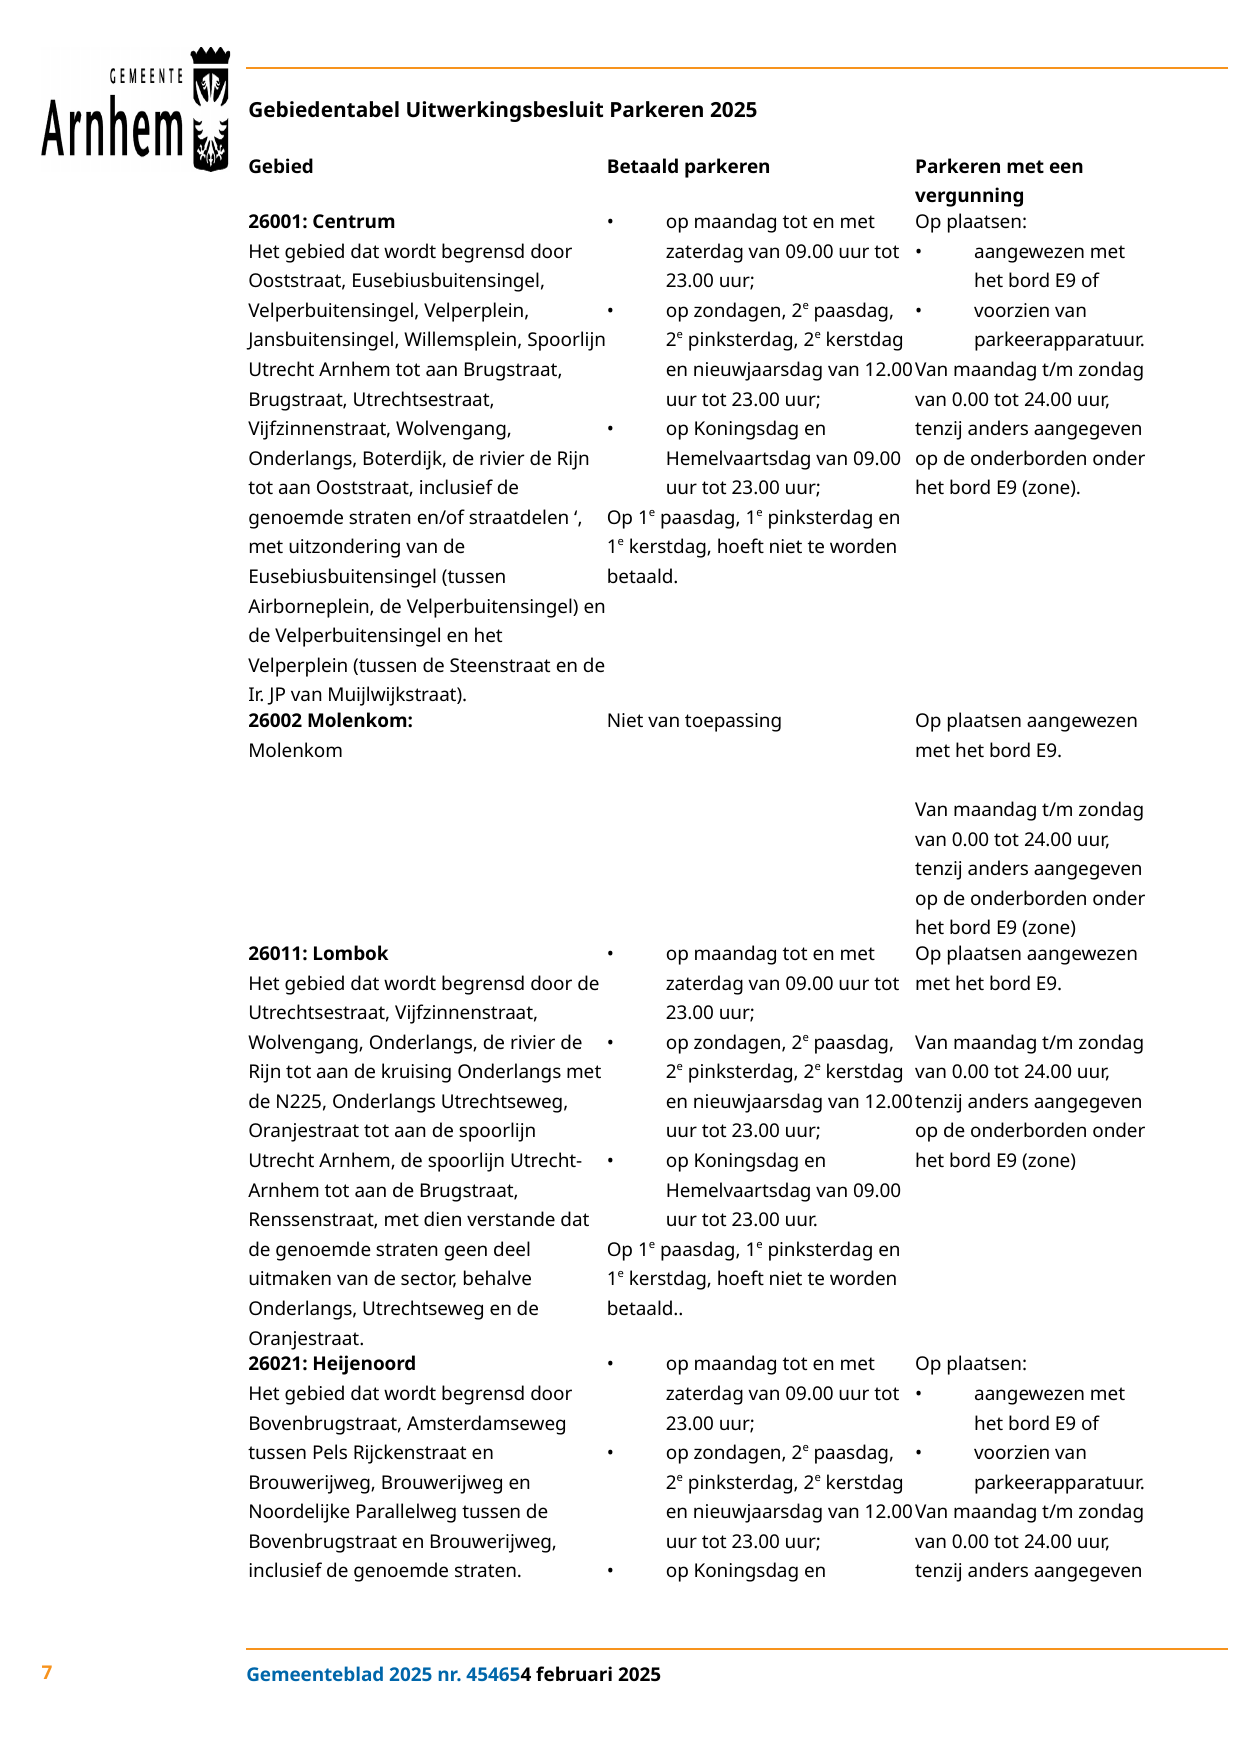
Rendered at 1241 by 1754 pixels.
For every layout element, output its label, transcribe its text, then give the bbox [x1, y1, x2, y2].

table_cell Op plaatsen: aangewezen met het bord E9 of voorzien van parkeerapparatuur. Van maandag t/m zondag van 0.00 tot 24.00 uur, tenzij anders aangegeven op de onderborden onder het bord E9 (zone). [915, 208, 1152, 707]
table_cell op maandag tot en met zaterdag van 09.00 uur tot 23.00 uur; op zondagen, 2e paasdag, 2e pinksterdag, 2e kerstdag en nieuwjaarsdag van 12.00 uur tot 23.00 uur; op Koningsdag en Hemelvaartsdag van 09.00 uur tot 23.00 uur; Op 1e paasdag, 1e pinksterdag en 1e kerstdag, hoeft niet te worden betaald. [607, 208, 915, 707]
table_cell Op plaatsen: aangewezen met het bord E9 of voorzien van parkeerapparatuur. Van maandag t/m zondag van 0.00 tot 24.00 uur, tenzij anders aangegeven [915, 1351, 1152, 1583]
table_cell op maandag tot en met zaterdag van 09.00 uur tot 23.00 uur; op zondagen, 2e paasdag, 2e pinksterdag, 2e kerstdag en nieuwjaarsdag van 12.00 uur tot 23.00 uur; op Koningsdag en Hemelvaartsdag van 09.00 uur tot 23.00 uur. Op 1e paasdag, 1e pinksterdag en 1e kerstdag, hoeft niet te worden betaald.. [607, 940, 915, 1351]
table_cell 26002 Molenkom: Molenkom [248, 708, 607, 940]
table_header Gebied [248, 153, 607, 208]
table_cell 26001: Centrum Het gebied dat wordt begrensd door Ooststraat, Eusebiusbuitensingel, Velperbuitensingel, Velperplein, Jansbuitensingel, Willemsplein, Spoorlijn Utrecht Arnhem tot aan Brugstraat, Brugstraat, Utrechtsestraat, Vijfzinnenstraat, Wolvengang, Onderlangs, Boterdijk, de rivier de Rijn tot aan Ooststraat, inclusief de genoemde straten en/of straatdelen ‘, met uitzondering van de Eusebiusbuitensingel (tussen Airborneplein, de Velperbuitensingel) en de Velperbuitensingel en het Velperplein (tussen de Steenstraat en de Ir. JP van Muijlwijkstraat). [248, 208, 607, 707]
table_cell 26011: Lombok Het gebied dat wordt begrensd door de Utrechtsestraat, Vijfzinnenstraat, Wolvengang, Onderlangs, de rivier de Rijn tot aan de kruising Onderlangs met de N225, Onderlangs Utrechtseweg, Oranjestraat tot aan de spoorlijn Utrecht Arnhem, de spoorlijn Utrecht-Arnhem tot aan de Brugstraat, Renssenstraat, met dien verstande dat de genoemde straten geen deel uitmaken van de sector, behalve Onderlangs, Utrechtseweg en de Oranjestraat. [248, 940, 607, 1351]
table_cell Niet van toepassing [607, 708, 915, 940]
table_cell Op plaatsen aangewezen met het bord E9. Van maandag t/m zondag van 0.00 tot 24.00 uur, tenzij anders aangegeven op de onderborden onder het bord E9 (zone) [915, 940, 1152, 1351]
picture [41, 47, 231, 172]
table_header Parkeren met een vergunning [915, 153, 1152, 208]
table_cell op maandag tot en met zaterdag van 09.00 uur tot 23.00 uur; op zondagen, 2e paasdag, 2e pinksterdag, 2e kerstdag en nieuwjaarsdag van 12.00 uur tot 23.00 uur; op Koningsdag en [607, 1351, 915, 1583]
text Gebiedentabel Uitwerkingsbesluit Parkeren 2025 [248, 95, 1152, 123]
table_cell 26021: Heijenoord Het gebied dat wordt begrensd door Bovenbrugstraat, Amsterdamseweg tussen Pels Rijckenstraat en Brouwerijweg, Brouwerijweg en Noordelijke Parallelweg tussen de Bovenbrugstraat en Brouwerijweg, inclusief de genoemde straten. [248, 1351, 607, 1583]
table_cell Op plaatsen aangewezen met het bord E9. Van maandag t/m zondag van 0.00 tot 24.00 uur, tenzij anders aangegeven op de onderborden onder het bord E9 (zone) [915, 708, 1152, 940]
table_header Betaald parkeren [607, 153, 915, 208]
